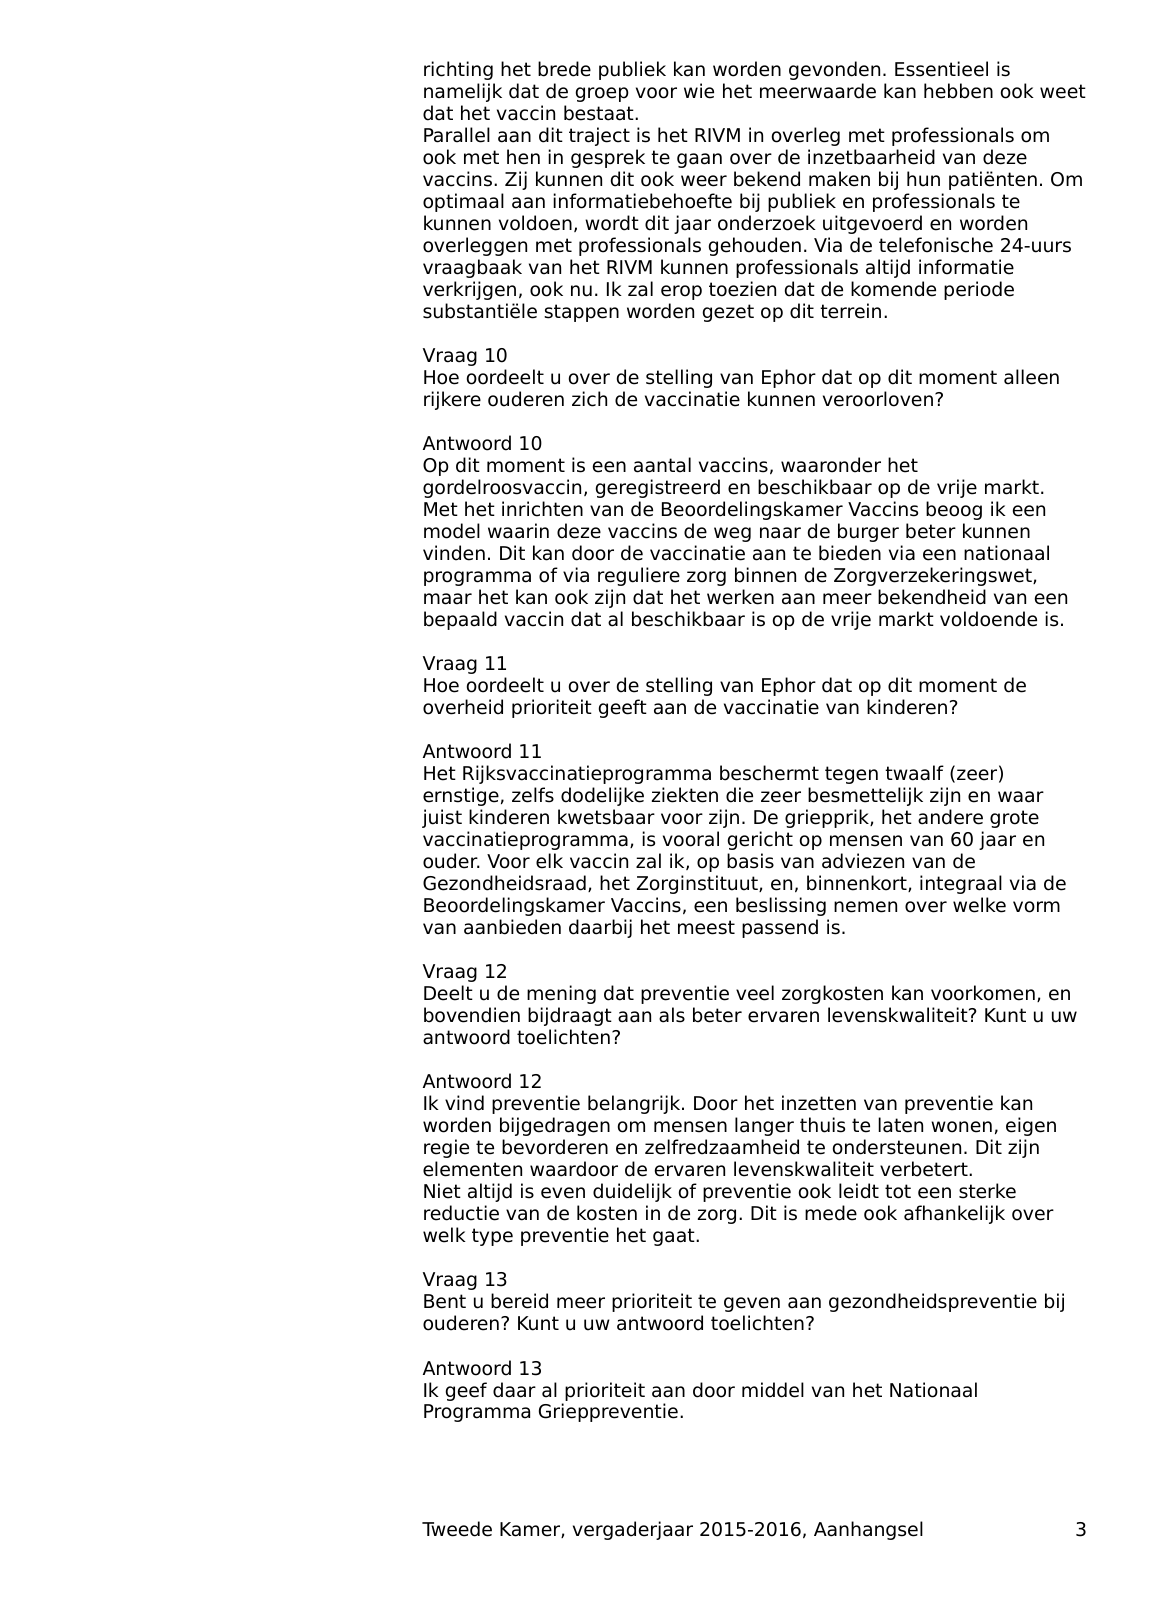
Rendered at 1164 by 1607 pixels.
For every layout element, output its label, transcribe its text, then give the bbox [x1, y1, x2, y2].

text Vraag 12 [422, 961, 1087, 983]
text Deelt u de mening dat preventie veel zorgkosten kan voorkomen, en bovendien bijdraagt aan als beter ervaren levenskwaliteit? Kunt u uw antwoord toelichten? [422, 983, 1087, 1049]
text Bent u bereid meer prioriteit te geven aan gezondheidspreventie bij ouderen? Kunt u uw antwoord toelichten? [422, 1291, 1087, 1335]
text Ik vind preventie belangrijk. Door het inzetten van preventie kan worden bijgedragen om mensen langer thuis te laten wonen, eigen regie te bevorderen en zelfredzaamheid te ondersteunen. Dit zijn elementen waardoor de ervaren levenskwaliteit verbetert. [422, 1093, 1087, 1181]
text Ik geef daar al prioriteit aan door middel van het Nationaal Programma Grieppreventie. [422, 1379, 1087, 1423]
text Antwoord 12 [422, 1071, 1087, 1093]
text richting het brede publiek kan worden gevonden. Essentieel is namelijk dat de groep voor wie het meerwaarde kan hebben ook weet dat het vaccin bestaat. [422, 59, 1087, 125]
text Hoe oordeelt u over de stelling van Ephor dat op dit moment alleen rijkere ouderen zich de vaccinatie kunnen veroorloven? [422, 367, 1087, 411]
text Het Rijksvaccinatieprogramma beschermt tegen twaalf (zeer) ernstige, zelfs dodelijke ziekten die zeer besmettelijk zijn en waar juist kinderen kwetsbaar voor zijn. De griepprik, het andere grote vaccinatieprogramma, is vooral gericht op mensen van 60 jaar en ouder. Voor elk vaccin zal ik, op basis van adviezen van de Gezondheidsraad, het Zorginstituut, en, binnenkort, integraal via de Beoordelingskamer Vaccins, een beslissing nemen over welke vorm van aanbieden daarbij het meest passend is. [422, 763, 1087, 939]
text Vraag 11 [422, 653, 1087, 675]
text Antwoord 11 [422, 741, 1087, 763]
text Parallel aan dit traject is het RIVM in overleg met professionals om ook met hen in gesprek te gaan over de inzetbaarheid van deze vaccins. Zij kunnen dit ook weer bekend maken bij hun patiënten. Om optimaal aan informatiebehoefte bij publiek en professionals te kunnen voldoen, wordt dit jaar onderzoek uitgevoerd en worden overleggen met professionals gehouden. Via de telefonische 24-uurs vraagbaak van het RIVM kunnen professionals altijd informatie verkrijgen, ook nu. Ik zal erop toezien dat de komende periode substantiële stappen worden gezet op dit terrein. [422, 125, 1087, 323]
text Vraag 13 [422, 1269, 1087, 1291]
text Niet altijd is even duidelijk of preventie ook leidt tot een sterke reductie van de kosten in de zorg. Dit is mede ook afhankelijk over welk type preventie het gaat. [422, 1181, 1087, 1247]
text Antwoord 10 [422, 433, 1087, 455]
text Vraag 10 [422, 345, 1087, 367]
text Op dit moment is een aantal vaccins, waaronder het gordelroosvaccin, geregistreerd en beschikbaar op de vrije markt. Met het inrichten van de Beoordelingskamer Vaccins beoog ik een model waarin deze vaccins de weg naar de burger beter kunnen vinden. Dit kan door de vaccinatie aan te bieden via een nationaal programma of via reguliere zorg binnen de Zorgverzekeringswet, maar het kan ook zijn dat het werken aan meer bekendheid van een bepaald vaccin dat al beschikbaar is op de vrije markt voldoende is. [422, 455, 1087, 631]
text Hoe oordeelt u over de stelling van Ephor dat op dit moment de overheid prioriteit geeft aan de vaccinatie van kinderen? [422, 675, 1087, 719]
text Antwoord 13 [422, 1357, 1087, 1379]
